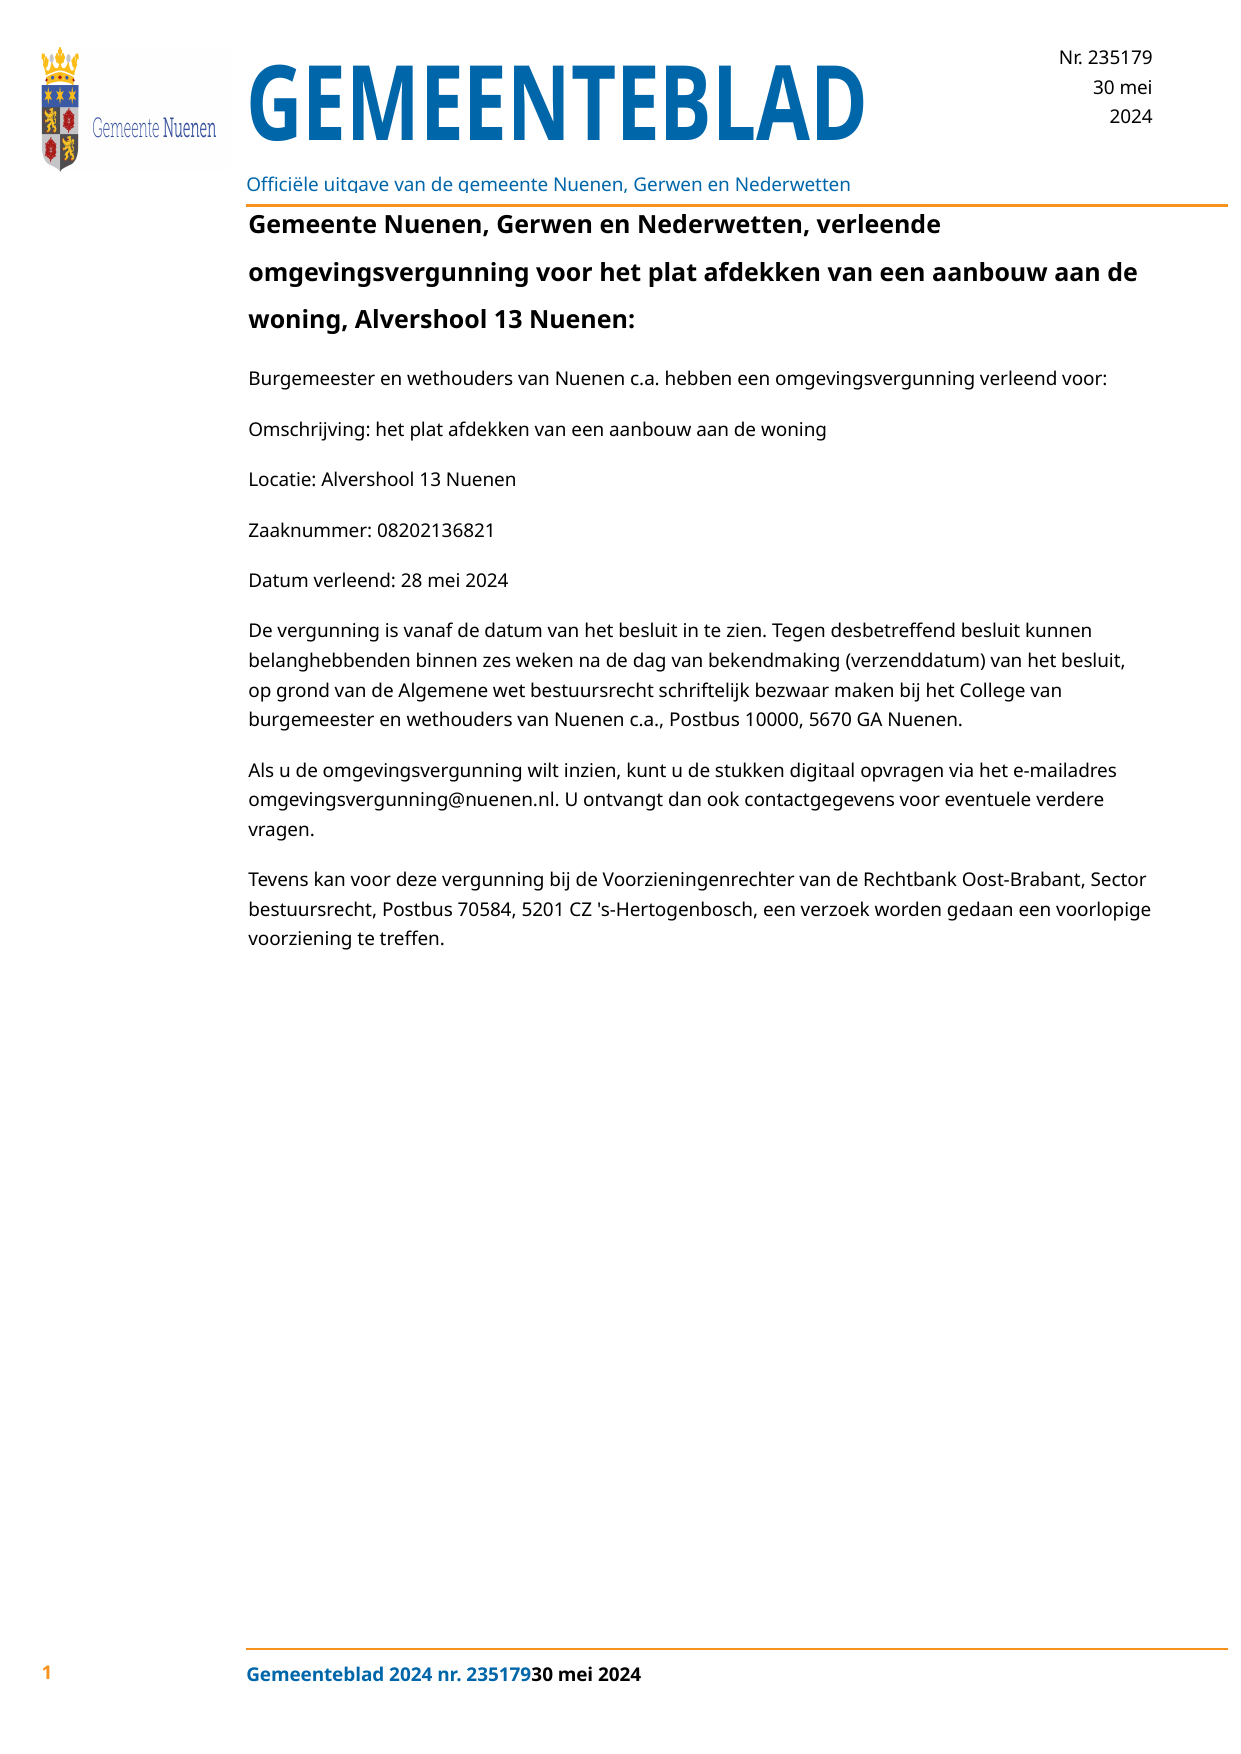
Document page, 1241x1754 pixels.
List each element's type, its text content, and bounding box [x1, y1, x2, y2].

text Zaaknummer: 08202136821 [248, 517, 1152, 542]
text Als u de omgevingsvergunning wilt inzien, kunt u de stukken digitaal opvragen via het e-mailadres omgevingsvergunning@nuenen.nl. U ontvangt dan ook contactgegevens voor eventuele verdere vragen. [248, 757, 1152, 842]
picture [41, 47, 231, 172]
text Tevens kan voor deze vergunning bij de Voorzieningenrechter van de Rechtbank Oost-Brabant, Sector bestuursrecht, Postbus 70584, 5201 CZ 's-Hertogenbosch, een verzoek worden gedaan een voorlopige voorziening te treffen. [248, 866, 1152, 951]
text Omschrijving: het plat afdekken van een aanbouw aan de woning [248, 416, 1152, 442]
text Datum verleend: 28 mei 2024 [248, 567, 1152, 593]
text Locatie: Alvershool 13 Nuenen [248, 466, 1152, 492]
text Burgemeester en wethouders van Nuenen c.a. hebben een omgevingsvergunning verleend voor: [248, 366, 1152, 391]
text Gemeente Nuenen, Gerwen en Nederwetten, verleende omgevingsvergunning voor het plat afdekken van een aanbouw aan de woning, Alvershool 13 Nuenen: [248, 207, 1152, 336]
text De vergunning is vanaf de datum van het besluit in te zien. Tegen desbetreffend besluit kunnen belanghebbenden binnen zes weken na de dag van bekendmaking (verzenddatum) van het besluit, op grond van de Algemene wet bestuursrecht schriftelijk bezwaar maken bij het College van burgemeester en wethouders van Nuenen c.a., Postbus 10000, 5670 GA Nuenen. [248, 618, 1152, 732]
